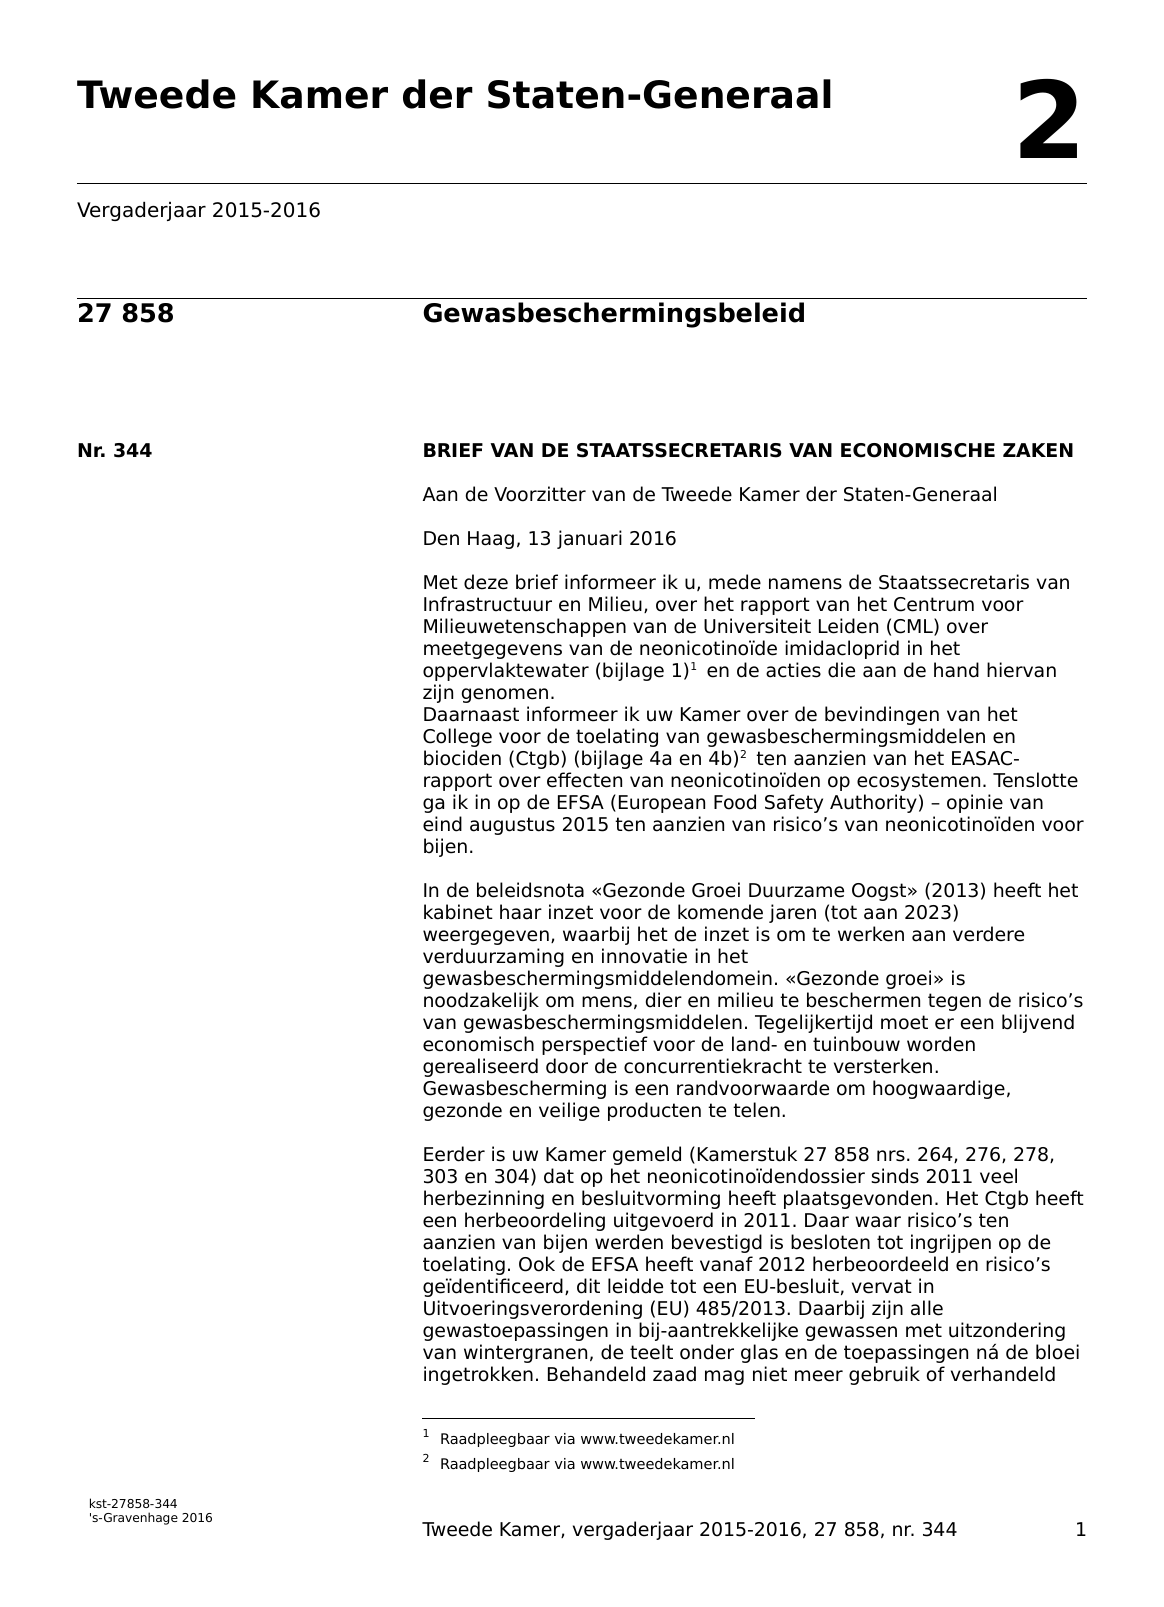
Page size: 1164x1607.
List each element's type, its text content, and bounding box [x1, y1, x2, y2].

table_header Tweede Kamer der Staten-Generaal [77, 59, 886, 183]
text Daarnaast informeer ik uw Kamer over de bevindingen van het College voor de toelating van gewasbeschermingsmiddelen en biociden (Ctgb) (bijlage 4a en 4b) ten aanzien van het EASAC-rapport over effecten van neonicotinoïden op ecosystemen. Tenslotte ga ik in op de EFSA (European Food Safety Authority) – opinie van eind augustus 2015 ten aanzien van risico’s van neonicotinoïden voor bijen. [422, 704, 1087, 858]
text Eerder is uw Kamer gemeld (Kamerstuk 27 858 nrs. 264, 276, 278, 303 en 304) dat op het neonicotinoïdendossier sinds 2011 veel herbezinning en besluitvorming heeft plaatsgevonden. Het Ctgb heeft een herbeoordeling uitgevoerd in 2011. Daar waar risico’s ten aanzien van bijen werden bevestigd is besloten tot ingrijpen op de toelating. Ook de EFSA heeft vanaf 2012 herbeoordeeld en risico’s geïdentificeerd, dit leidde tot een EU-besluit, vervat in Uitvoeringsverordening (EU) 485/2013. Daarbij zijn alle gewastoepassingen in bij-aantrekkelijke gewassen met uitzondering van wintergranen, de teelt onder glas en de toepassingen ná de bloei ingetrokken. Behandeld zaad mag niet meer gebruik of verhandeld [422, 1144, 1087, 1386]
text kst-27858-344 [88, 1497, 323, 1511]
text In de beleidsnota «Gezonde Groei Duurzame Oogst» (2013) heeft het kabinet haar inzet voor de komende jaren (tot aan 2023) weergegeven, waarbij het de inzet is om te werken aan verdere verduurzaming en innovatie in het gewasbeschermingsmiddelendomein. «Gezonde groei» is noodzakelijk om mens, dier en milieu te beschermen tegen de risico’s van gewasbeschermingsmiddelen. Tegelijkertijd moet er een blijvend economisch perspectief voor de land- en tuinbouw worden gerealiseerd door de concurrentiekracht te versterken. Gewasbescherming is een randvoorwaarde om hoogwaardige, gezonde en veilige producten te telen. [422, 880, 1087, 1122]
text Raadpleegbaar via www.tweedekamer.nl [422, 1427, 1087, 1449]
text Den Haag, 13 januari 2016 [422, 528, 1087, 550]
subtitle Nr. 344 BRIEF VAN DE STAATSSECRETARIS VAN ECONOMISCHE ZAKEN [77, 440, 1087, 462]
text Aan de Voorzitter van de Tweede Kamer der Staten-Generaal [422, 484, 1087, 506]
text 's-Gravenhage 2016 [88, 1511, 323, 1525]
text Met deze brief informeer ik u, mede namens de Staatssecretaris van Infrastructuur en Milieu, over het rapport van het Centrum voor Milieuwetenschappen van de Universiteit Leiden (CML) over meetgegevens van de neonicotinoïde imidacloprid in het oppervlaktewater (bijlage 1) en de acties die aan de hand hiervan zijn genomen. [422, 572, 1087, 704]
text Raadpleegbaar via www.tweedekamer.nl [422, 1452, 1087, 1474]
table_cell Vergaderjaar 2015-2016 [77, 184, 1087, 298]
table_header 2 [886, 59, 1087, 183]
subtitle 27 858 Gewasbeschermingsbeleid [77, 299, 1087, 329]
